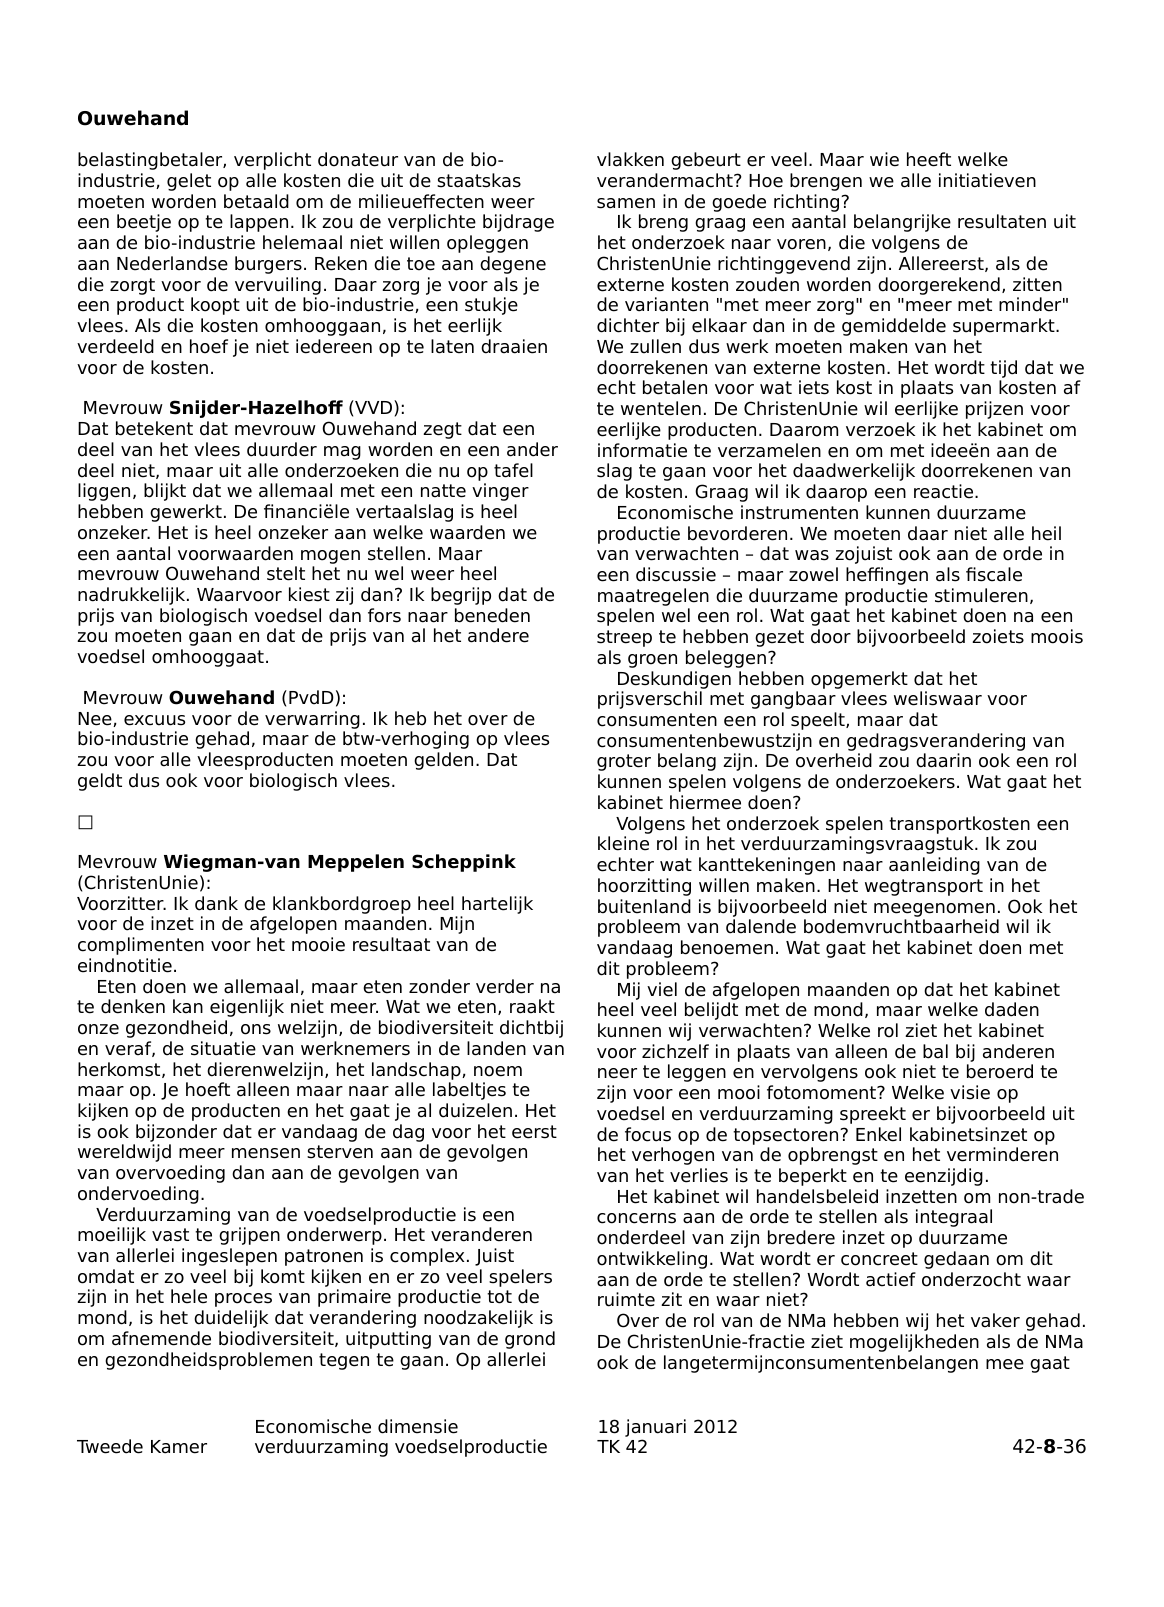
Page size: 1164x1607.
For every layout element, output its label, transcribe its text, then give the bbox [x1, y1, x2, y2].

text Het kabinet wil handelsbeleid inzetten om non-trade concerns aan de orde te stellen als integraal onderdeel van zijn bredere inzet op duurzame ontwikkeling. Wat wordt er concreet gedaan om dit aan de orde te stellen? Wordt actief onderzocht waar ruimte zit en waar niet? [596, 1187, 1087, 1311]
text Verduurzaming van de voedselproductie is een moeilijk vast te grijpen onderwerp. Het veranderen van allerlei ingeslepen patronen is complex. Juist omdat er zo veel bij komt kijken en er zo veel spelers zijn in het hele proces van primaire productie tot de mond, is het duidelijk dat verandering noodzakelijk is om afnemende biodiversiteit, uitputting van de grond en gezondheidsproblemen tegen te gaan. Op allerlei [77, 1204, 567, 1370]
text Volgens het onderzoek spelen transportkosten een kleine rol in het verduurzamingsvraagstuk. Ik zou echter wat kanttekeningen naar aanleiding van de hoorzitting willen maken. Het wegtransport in het buitenland is bijvoorbeeld niet meegenomen. Ook het probleem van dalende bodemvruchtbaarheid wil ik vandaag benoemen. Wat gaat het kabinet doen met dit probleem? [596, 813, 1087, 979]
text Dat betekent dat mevrouw Ouwehand zegt dat een deel van het vlees duurder mag worden en een ander deel niet, maar uit alle onderzoeken die nu op tafel liggen, blijkt dat we allemaal met een natte vinger hebben gewerkt. De financiële vertaalslag is heel onzeker. Het is heel onzeker aan welke waarden we een aantal voorwaarden mogen stellen. Maar mevrouw Ouwehand stelt het nu wel weer heel nadrukkelijk. Waarvoor kiest zij dan? Ik begrijp dat de prijs van biologisch voedsel dan fors naar beneden zou moeten gaan en dat de prijs van al het andere voedsel omhooggaat. [77, 419, 567, 668]
text Ik breng graag een aantal belangrijke resultaten uit het onderzoek naar voren, die volgens de ChristenUnie richtinggevend zijn. Allereerst, als de externe kosten zouden worden doorgerekend, zitten de varianten "met meer zorg" en "meer met minder" dichter bij elkaar dan in de gemiddelde supermarkt. We zullen dus werk moeten maken van het doorrekenen van externe kosten. Het wordt tijd dat we echt betalen voor wat iets kost in plaats van kosten af te wentelen. De ChristenUnie wil eerlijke prijzen voor eerlijke producten. Daarom verzoek ik het kabinet om informatie te verzamelen en om met ideeën aan de slag te gaan voor het daadwerkelijk doorrekenen van de kosten. Graag wil ik daarop een reactie. [596, 212, 1087, 503]
text Economische instrumenten kunnen duurzame productie bevorderen. We moeten daar niet alle heil van verwachten – dat was zojuist ook aan de orde in een discussie – maar zowel heffingen als fiscale maatregelen die duurzame productie stimuleren, spelen wel een rol. Wat gaat het kabinet doen na een streep te hebben gezet door bijvoorbeeld zoiets moois als groen beleggen? [596, 503, 1087, 668]
text Nee, excuus voor de verwarring. Ik heb het over de bio-industrie gehad, maar de btw-verhoging op vlees zou voor alle vleesproducten moeten gelden. Dat geldt dus ook voor biologisch vlees. [77, 708, 567, 791]
text Mevrouw Wiegman-van Meppelen Scheppink (ChristenUnie): [77, 852, 567, 893]
text Over de rol van de NMa hebben wij het vaker gehad. De ChristenUnie-fractie ziet mogelijkheden als de NMa ook de langetermijnconsumentenbelangen mee gaat [596, 1311, 1087, 1373]
text vlakken gebeurt er veel. Maar wie heeft welke verandermacht? Hoe brengen we alle initiatieven samen in de goede richting? [596, 150, 1087, 212]
text Mevrouw Snijder-Hazelhoff (VVD): [77, 398, 567, 419]
text Deskundigen hebben opgemerkt dat het prijsverschil met gangbaar vlees weliswaar voor consumenten een rol speelt, maar dat consumentenbewustzijn en gedragsverandering van groter belang zijn. De overheid zou daarin ook een rol kunnen spelen volgens de onderzoekers. Wat gaat het kabinet hiermee doen? [596, 668, 1087, 813]
text □ [77, 811, 567, 832]
text belastingbetaler, verplicht donateur van de bio-industrie, gelet op alle kosten die uit de staatskas moeten worden betaald om de milieueffecten weer een beetje op te lappen. Ik zou de verplichte bijdrage aan de bio-industrie helemaal niet willen opleggen aan Nederlandse burgers. Reken die toe aan degene die zorgt voor de vervuiling. Daar zorg je voor als je een product koopt uit de bio-industrie, een stukje vlees. Als die kosten omhooggaan, is het eerlijk verdeeld en hoef je niet iedereen op te laten draaien voor de kosten. [77, 150, 567, 378]
text Mij viel de afgelopen maanden op dat het kabinet heel veel belijdt met de mond, maar welke daden kunnen wij verwachten? Welke rol ziet het kabinet voor zichzelf in plaats van alleen de bal bij anderen neer te leggen en vervolgens ook niet te beroerd te zijn voor een mooi fotomoment? Welke visie op voedsel en verduurzaming spreekt er bijvoorbeeld uit de focus op de topsectoren? Enkel kabinetsinzet op het verhogen van de opbrengst en het verminderen van het verlies is te beperkt en te eenzijdig. [596, 979, 1087, 1187]
text Mevrouw Ouwehand (PvdD): [77, 688, 567, 708]
text Eten doen we allemaal, maar eten zonder verder na te denken kan eigenlijk niet meer. Wat we eten, raakt onze gezondheid, ons welzijn, de biodiversiteit dichtbij en veraf, de situatie van werknemers in de landen van herkomst, het dierenwelzijn, het landschap, noem maar op. Je hoeft alleen maar naar alle labeltjes te kijken op de producten en het gaat je al duizelen. Het is ook bijzonder dat er vandaag de dag voor het eerst wereldwijd meer mensen sterven aan de gevolgen van overvoeding dan aan de gevolgen van ondervoeding. [77, 976, 567, 1204]
text Voorzitter. Ik dank de klankbordgroep heel hartelijk voor de inzet in de afgelopen maanden. Mijn complimenten voor het mooie resultaat van de eindnotitie. [77, 893, 567, 976]
